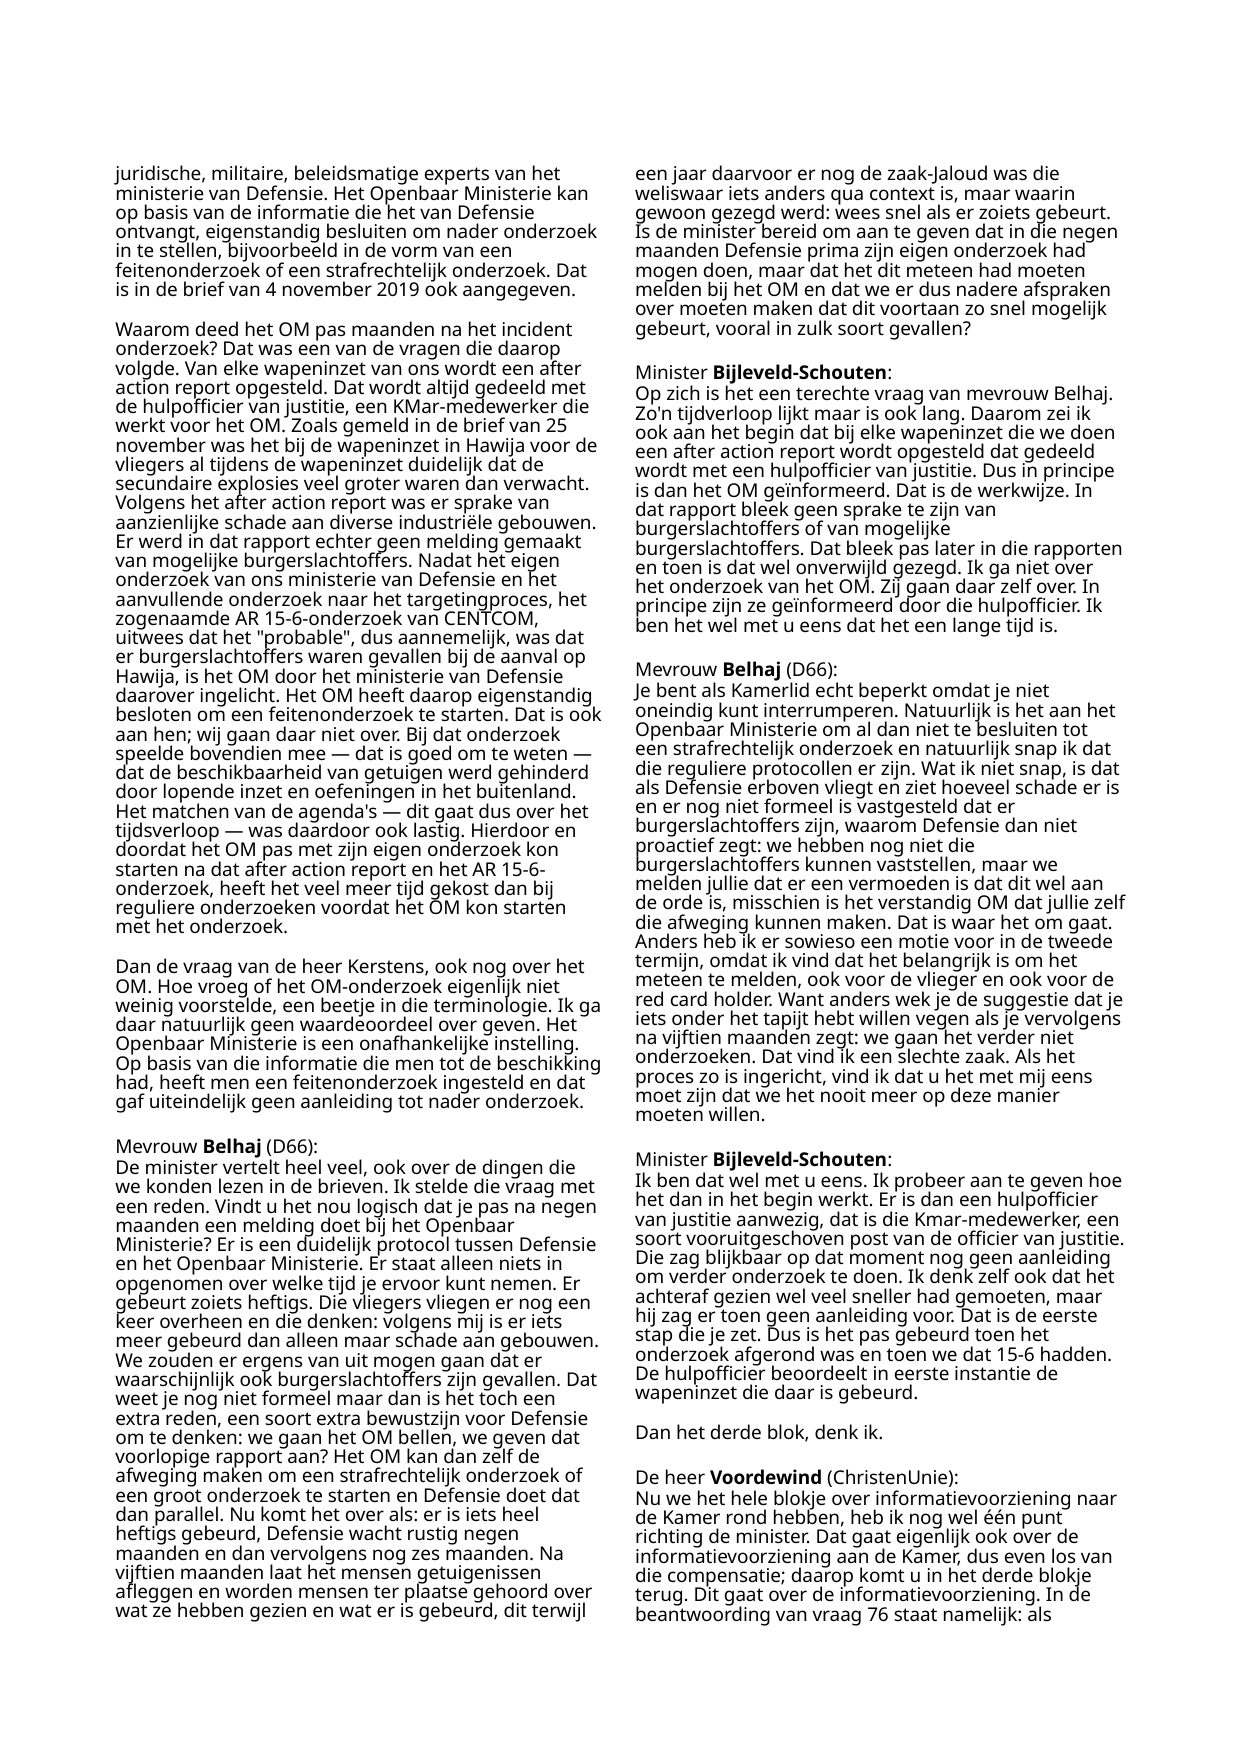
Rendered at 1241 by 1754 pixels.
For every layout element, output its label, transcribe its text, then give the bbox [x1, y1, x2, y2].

text juridische, militaire, beleidsmatige experts van het ministerie van Defensie. Het Openbaar Ministerie kan op basis van de informatie die het van Defensie ontvangt, eigenstandig besluiten om nader onderzoek in te stellen, bijvoorbeeld in de vorm van een feitenonderzoek of een strafrechtelijk onderzoek. Dat is in de brief van 4 november 2019 ook aangegeven. [115, 165, 605, 300]
text Minister Bijleveld-Schouten: [635, 359, 1125, 385]
text De minister vertelt heel veel, ook over de dingen die we konden lezen in de brieven. Ik stelde die vraag met een reden. Vindt u het nou logisch dat je pas na negen maanden een melding doet bij het Openbaar Ministerie? Er is een duidelijk protocol tussen Defensie en het Openbaar Ministerie. Er staat alleen niets in opgenomen over welke tijd je ervoor kunt nemen. Er gebeurt zoiets heftigs. Die vliegers vliegen er nog een keer overheen en die denken: volgens mij is er iets meer gebeurd dan alleen maar schade aan gebouwen. We zouden er ergens van uit mogen gaan dat er waarschijnlijk ook burgerslachtoffers zijn gevallen. Dat weet je nog niet formeel maar dan is het toch een extra reden, een soort extra bewustzijn voor Defensie om te denken: we gaan het OM bellen, we geven dat voorlopige rapport aan? Het OM kan dan zelf de afweging maken om een strafrechtelijk onderzoek of een groot onderzoek te starten en Defensie doet dat dan parallel. Nu komt het over als: er is iets heel heftigs gebeurd, Defensie wacht rustig negen maanden en dan vervolgens nog zes maanden. Na vijftien maanden laat het mensen getuigenissen afleggen en worden mensen ter plaatse gehoord over wat ze hebben gezien en wat er is gebeurd, dit terwijl [115, 1159, 605, 1622]
text Dan het derde blok, denk ik. [635, 1424, 1125, 1443]
text Je bent als Kamerlid echt beperkt omdat je niet oneindig kunt interrumperen. Natuurlijk is het aan het Openbaar Ministerie om al dan niet te besluiten tot een strafrechtelijk onderzoek en natuurlijk snap ik dat die reguliere protocollen er zijn. Wat ik niet snap, is dat als Defensie erboven vliegt en ziet hoeveel schade er is en er nog niet formeel is vastgesteld dat er burgerslachtoffers zijn, waarom Defensie dan niet proactief zegt: we hebben nog niet die burgerslachtoffers kunnen vaststellen, maar we melden jullie dat er een vermoeden is dat dit wel aan de orde is, misschien is het verstandig OM dat jullie zelf die afweging kunnen maken. Dat is waar het om gaat. Anders heb ik er sowieso een motie voor in de tweede termijn, omdat ik vind dat het belangrijk is om het meteen te melden, ook voor de vlieger en ook voor de red card holder. Want anders wek je de suggestie dat je iets onder het tapijt hebt willen vegen als je vervolgens na vijftien maanden zegt: we gaan het verder niet onderzoeken. Dat vind ik een slechte zaak. Als het proces zo is ingericht, vind ik dat u het met mij eens moet zijn dat we het nooit meer op deze manier moeten willen. [635, 682, 1125, 1126]
text Mevrouw Belhaj (D66): [635, 657, 1125, 682]
text Ik ben dat wel met u eens. Ik probeer aan te geven hoe het dan in het begin werkt. Er is dan een hulpofficier van justitie aanwezig, dat is die Kmar-medewerker, een soort vooruitgeschoven post van de officier van justitie. Die zag blijkbaar op dat moment nog geen aanleiding om verder onderzoek te doen. Ik denk zelf ook dat het achteraf gezien wel veel sneller had gemoeten, maar hij zag er toen geen aanleiding voor. Dat is de eerste stap die je zet. Dus is het pas gebeurd toen het onderzoek afgerond was en toen we dat 15-6 hadden. De hulpofficier beoordeelt in eerste instantie de wapeninzet die daar is gebeurd. [635, 1172, 1125, 1403]
text Mevrouw Belhaj (D66): [115, 1133, 605, 1159]
text Minister Bijleveld-Schouten: [635, 1146, 1125, 1172]
text Dan de vraag van de heer Kerstens, ook nog over het OM. Hoe vroeg of het OM-onderzoek eigenlijk niet weinig voorstelde, een beetje in die terminologie. Ik ga daar natuurlijk geen waardeoordeel over geven. Het Openbaar Ministerie is een onafhankelijke instelling. Op basis van die informatie die men tot de beschikking had, heeft men een feitenonderzoek ingesteld en dat gaf uiteindelijk geen aanleiding tot nader onderzoek. [115, 958, 605, 1112]
text Op zich is het een terechte vraag van mevrouw Belhaj. Zo'n tijdverloop lijkt maar is ook lang. Daarom zei ik ook aan het begin dat bij elke wapeninzet die we doen een after action report wordt opgesteld dat gedeeld wordt met een hulpofficier van justitie. Dus in principe is dan het OM geïnformeerd. Dat is de werkwijze. In dat rapport bleek geen sprake te zijn van burgerslachtoffers of van mogelijke burgerslachtoffers. Dat bleek pas later in die rapporten en toen is dat wel onverwijld gezegd. Ik ga niet over het onderzoek van het OM. Zij gaan daar zelf over. In principe zijn ze geïnformeerd door die hulpofficier. Ik ben het wel met u eens dat het een lange tijd is. [635, 385, 1125, 636]
text Nu we het hele blokje over informatievoorziening naar de Kamer rond hebben, heb ik nog wel één punt richting de minister. Dat gaat eigenlijk ook over de informatievoorziening aan de Kamer, dus even los van die compensatie; daarop komt u in het derde blokje terug. Dit gaat over de informatievoorziening. In de beantwoording van vraag 76 staat namelijk: als [635, 1490, 1125, 1625]
text een jaar daarvoor er nog de zaak-Jaloud was die weliswaar iets anders qua context is, maar waarin gewoon gezegd werd: wees snel als er zoiets gebeurt. Is de minister bereid om aan te geven dat in die negen maanden Defensie prima zijn eigen onderzoek had mogen doen, maar dat het dit meteen had moeten melden bij het OM en dat we er dus nadere afspraken over moeten maken dat dit voortaan zo snel mogelijk gebeurt, vooral in zulk soort gevallen? [635, 165, 1125, 339]
text Waarom deed het OM pas maanden na het incident onderzoek? Dat was een van de vragen die daarop volgde. Van elke wapeninzet van ons wordt een after action report opgesteld. Dat wordt altijd gedeeld met de hulpofficier van justitie, een KMar-medewerker die werkt voor het OM. Zoals gemeld in de brief van 25 november was het bij de wapeninzet in Hawija voor de vliegers al tijdens de wapeninzet duidelijk dat de secundaire explosies veel groter waren dan verwacht. Volgens het after action report was er sprake van aanzienlijke schade aan diverse industriële gebouwen. Er werd in dat rapport echter geen melding gemaakt van mogelijke burgerslachtoffers. Nadat het eigen onderzoek van ons ministerie van Defensie en het aanvullende onderzoek naar het targetingproces, het zogenaamde AR 15-6-onderzoek van CENTCOM, uitwees dat het "probable", dus aannemelijk, was dat er burgerslachtoffers waren gevallen bij de aanval op Hawija, is het OM door het ministerie van Defensie daarover ingelicht. Het OM heeft daarop eigenstandig besloten om een feitenonderzoek te starten. Dat is ook aan hen; wij gaan daar niet over. Bij dat onderzoek speelde bovendien mee — dat is goed om te weten — dat de beschikbaarheid van getuigen werd gehinderd door lopende inzet en oefeningen in het buitenland. Het matchen van de agenda's — dit gaat dus over het tijdsverloop — was daardoor ook lastig. Hierdoor en doordat het OM pas met zijn eigen onderzoek kon starten na dat after action report en het AR 15-6-onderzoek, heeft het veel meer tijd gekost dan bij reguliere onderzoeken voordat het OM kon starten met het onderzoek. [115, 321, 605, 938]
text De heer Voordewind (ChristenUnie): [635, 1464, 1125, 1490]
